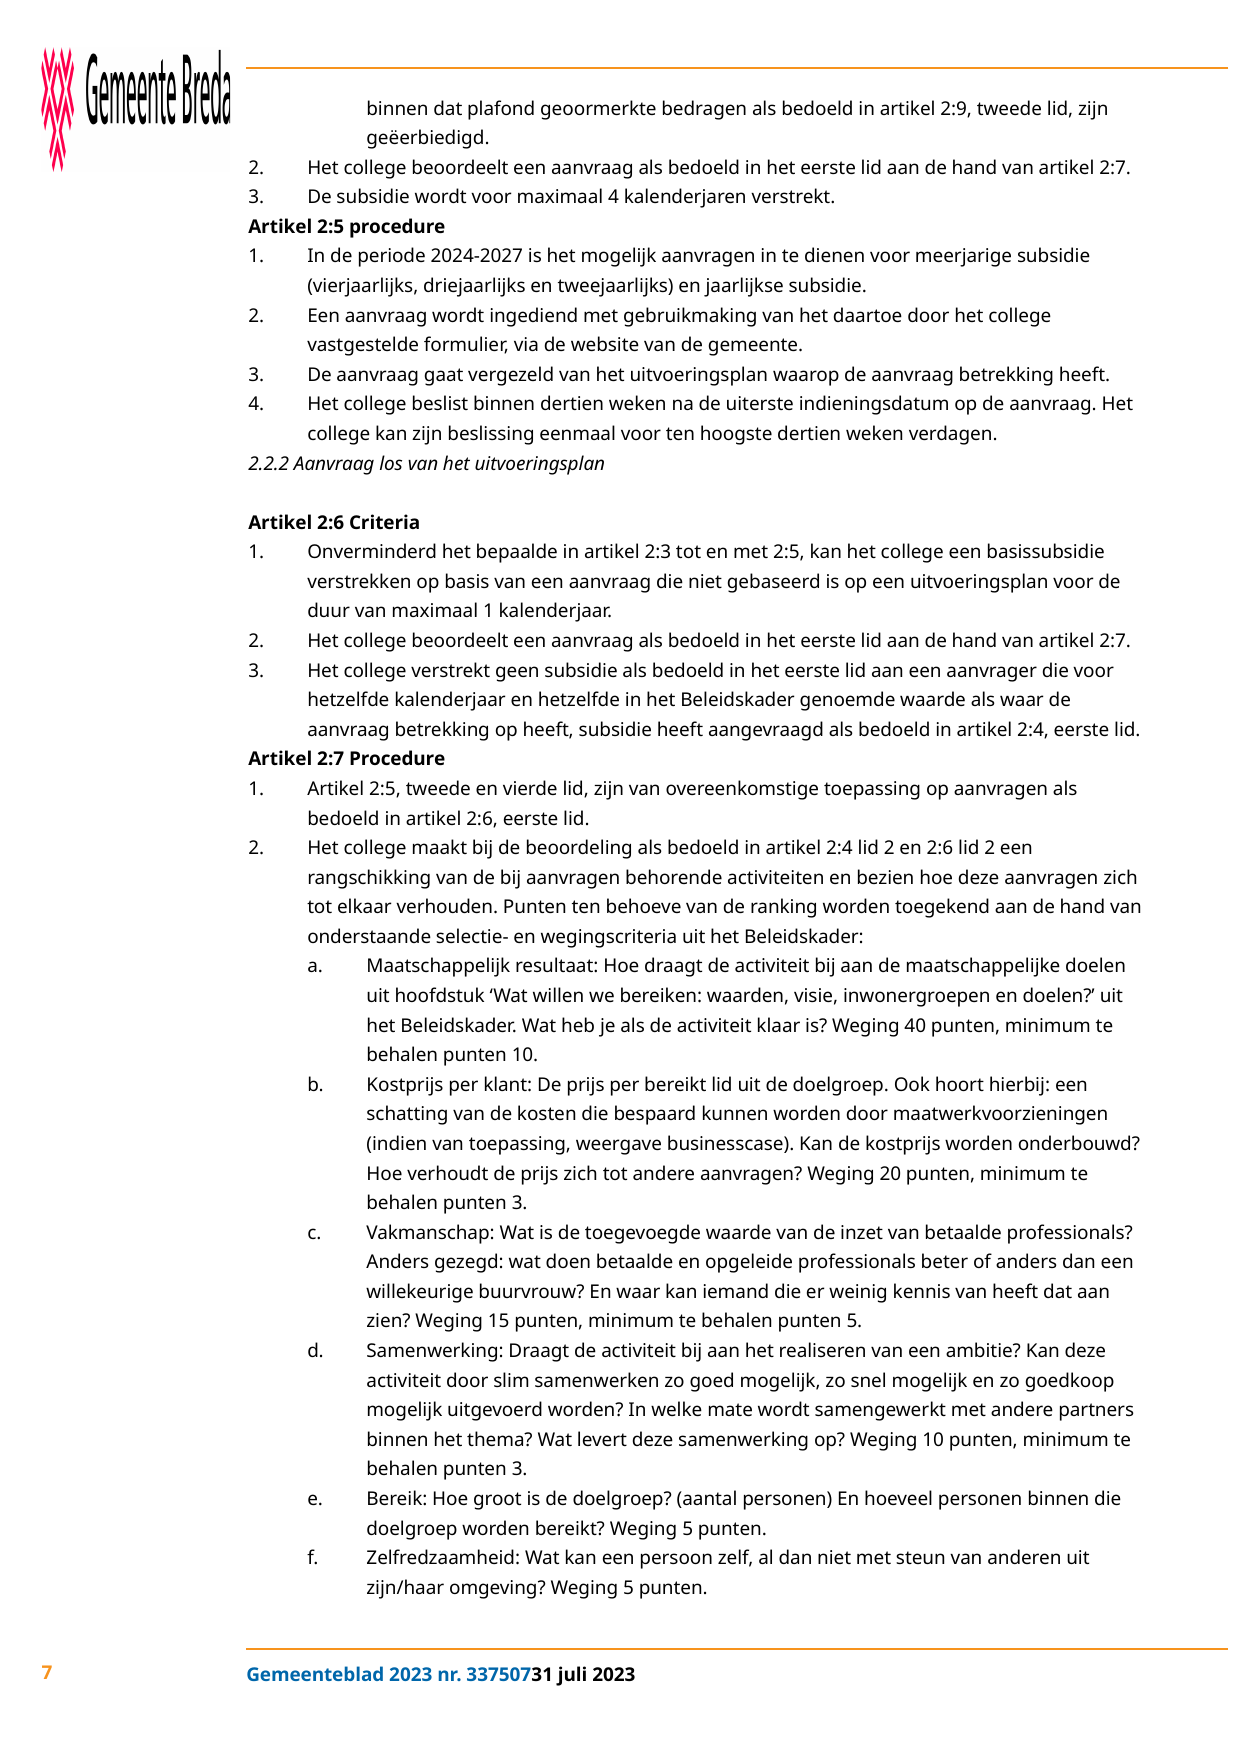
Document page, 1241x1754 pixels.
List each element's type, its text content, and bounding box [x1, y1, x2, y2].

list Het college verstrekt geen subsidie als bedoeld in het eerste lid aan een aanvrager die voor hetzelfde kalenderjaar en hetzelfde in het Beleidskader genoemde waarde als waar de aanvraag betrekking op heeft, subsidie heeft aangevraagd als bedoeld in artikel 2:4, eerste lid. [248, 657, 1152, 742]
list Kostprijs per klant: De prijs per bereikt lid uit de doelgroep. Ook hoort hierbij: een schatting van de kosten die bespaard kunnen worden door maatwerkvoorzieningen (indien van toepassing, weergave businesscase). Kan de kostprijs worden onderbouwd? Hoe verhoudt de prijs zich tot andere aanvragen? Weging 20 punten, minimum te behalen punten 3. [307, 1071, 1152, 1215]
list Bereik: Hoe groot is de doelgroep? (aantal personen) En hoeveel personen binnen die doelgroep worden bereikt? Weging 5 punten. [307, 1485, 1152, 1541]
list Een aanvraag wordt ingediend met gebruikmaking van het daartoe door het college vastgestelde formulier, via de website van de gemeente. [248, 302, 1152, 357]
list Onverminderd het bepaalde in artikel 2:3 tot en met 2:5, kan het college een basissubsidie verstrekken op basis van een aanvraag die niet gebaseerd is op een uitvoeringsplan voor de duur van maximaal 1 kalenderjaar. [248, 538, 1152, 623]
text Artikel 2:7 Procedure [248, 746, 1152, 771]
list Het college beslist binnen dertien weken na de uiterste indieningsdatum op de aanvraag. Het college kan zijn beslissing eenmaal voor ten hoogste dertien weken verdagen. [248, 391, 1152, 446]
list Zelfredzaamheid: Wat kan een persoon zelf, al dan niet met steun van anderen uit zijn/haar omgeving? Weging 5 punten. [307, 1544, 1152, 1600]
list De aanvraag gaat vergezeld van het uitvoeringsplan waarop de aanvraag betrekking heeft. [248, 361, 1152, 387]
picture [41, 47, 231, 172]
list binnen dat plafond geoormerkte bedragen als bedoeld in artikel 2:9, tweede lid, zijn geëerbiedigd. [307, 95, 1152, 150]
list Het college beoordeelt een aanvraag als bedoeld in het eerste lid aan de hand van artikel 2:7. [248, 627, 1152, 653]
list Samenwerking: Draagt de activiteit bij aan het realiseren van een ambitie? Kan deze activiteit door slim samenwerken zo goed mogelijk, zo snel mogelijk en zo goedkoop mogelijk uitgevoerd worden? In welke mate wordt samengewerkt met andere partners binnen het thema? Wat levert deze samenwerking op? Weging 10 punten, minimum te behalen punten 3. [307, 1337, 1152, 1481]
list Maatschappelijk resultaat: Hoe draagt de activiteit bij aan de maatschappelijke doelen uit hoofdstuk ‘Wat willen we bereiken: waarden, visie, inwonergroepen en doelen?’ uit het Beleidskader. Wat heb je als de activiteit klaar is? Weging 40 punten, minimum te behalen punten 10. [307, 953, 1152, 1067]
list Het college beoordeelt een aanvraag als bedoeld in het eerste lid aan de hand van artikel 2:7. [248, 154, 1152, 180]
list De subsidie wordt voor maximaal 4 kalenderjaren verstrekt. [248, 183, 1152, 209]
text Artikel 2:5 procedure [248, 213, 1152, 239]
text 2.2.2 Aanvraag los van het uitvoeringsplan [248, 450, 1152, 476]
list Artikel 2:5, tweede en vierde lid, zijn van overeenkomstige toepassing op aanvragen als bedoeld in artikel 2:6, eerste lid. [248, 775, 1152, 831]
text Artikel 2:6 Criteria [248, 509, 1152, 535]
list Vakmanschap: Wat is de toegevoegde waarde van de inzet van betaalde professionals? Anders gezegd: wat doen betaalde en opgeleide professionals beter of anders dan een willekeurige buurvrouw? En waar kan iemand die er weinig kennis van heeft dat aan zien? Weging 15 punten, minimum te behalen punten 5. [307, 1219, 1152, 1333]
list In de periode 2024-2027 is het mogelijk aanvragen in te dienen voor meerjarige subsidie (vierjaarlijks, driejaarlijks en tweejaarlijks) en jaarlijkse subsidie. [248, 243, 1152, 298]
list Het college maakt bij de beoordeling als bedoeld in artikel 2:4 lid 2 en 2:6 lid 2 een rangschikking van de bij aanvragen behorende activiteiten en bezien hoe deze aanvragen zich tot elkaar verhouden. Punten ten behoeve van de ranking worden toegekend aan de hand van onderstaande selectie- en wegingscriteria uit het Beleidskader: [248, 834, 1152, 949]
